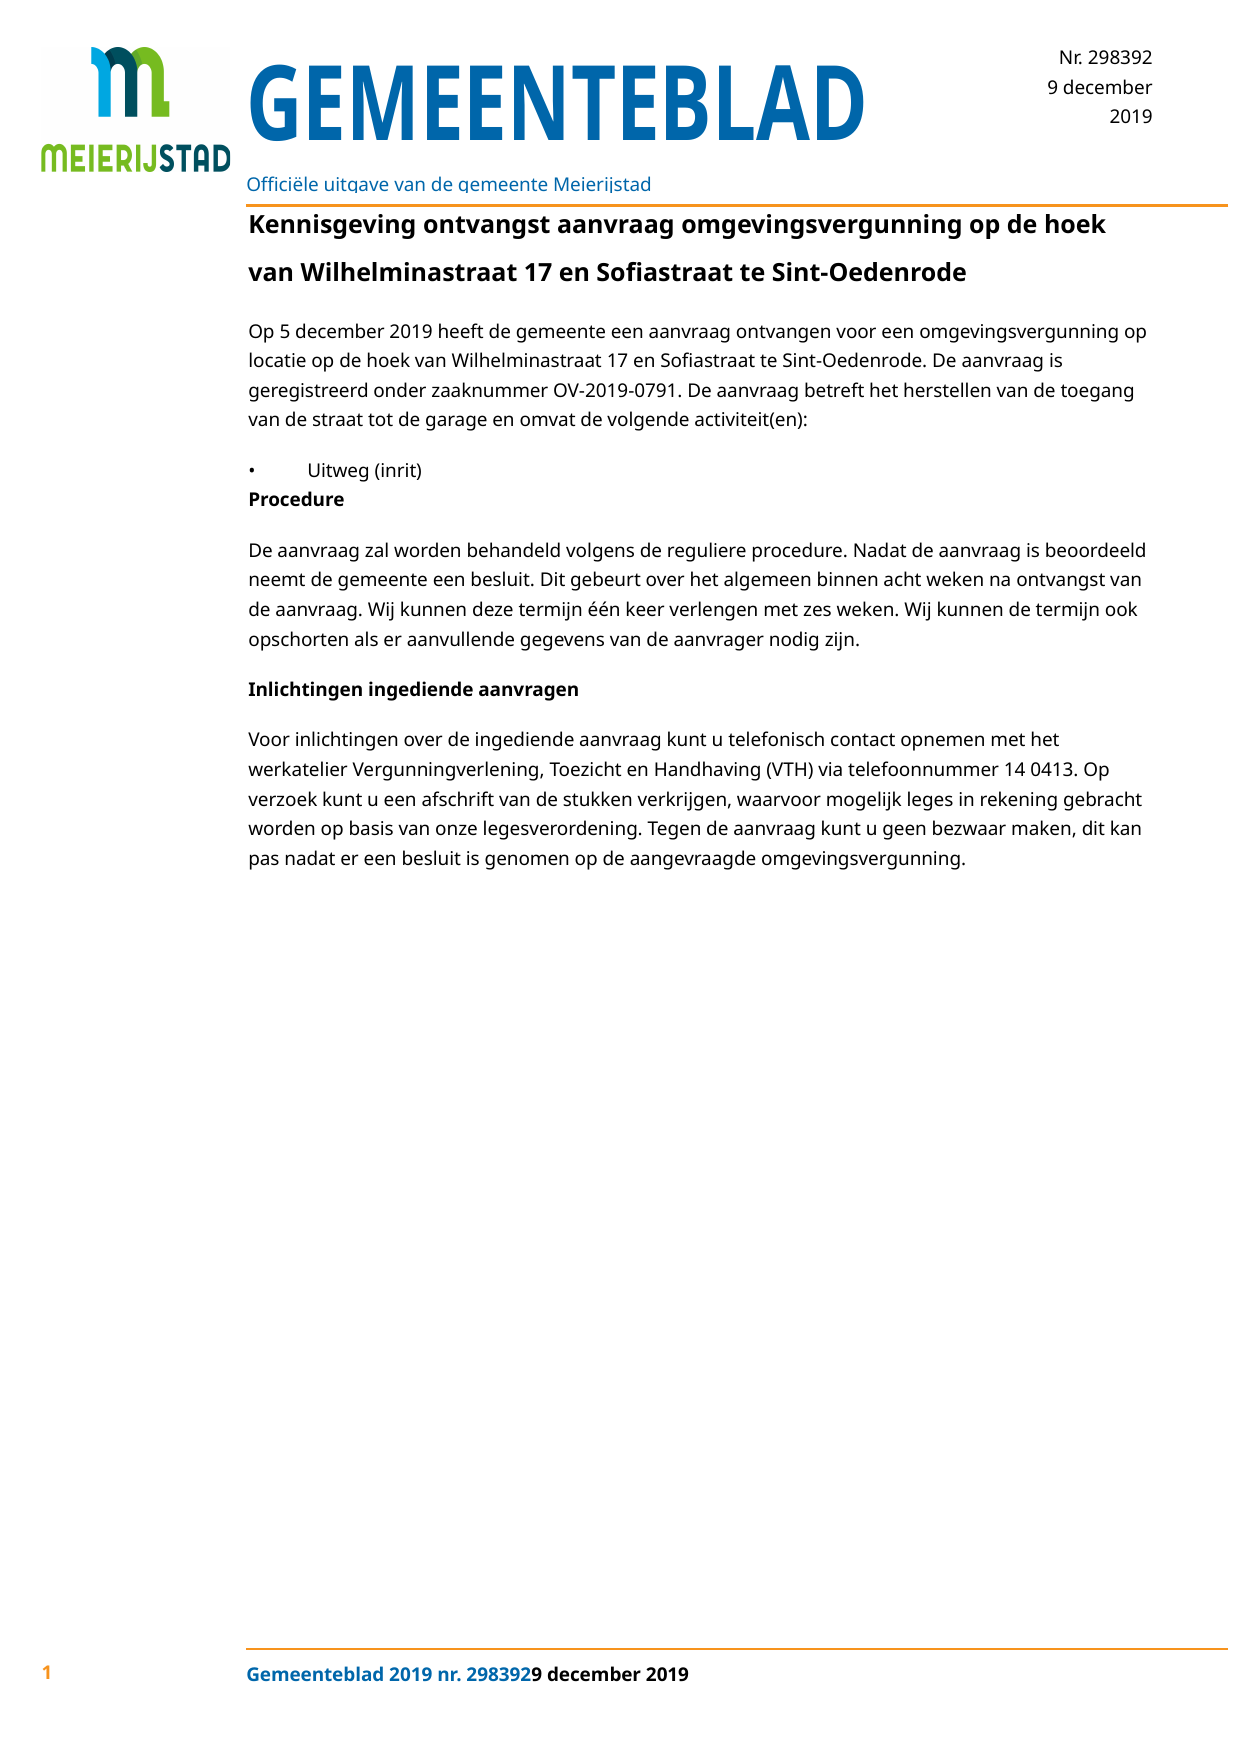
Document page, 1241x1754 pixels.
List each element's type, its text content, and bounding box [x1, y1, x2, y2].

text De aanvraag zal worden behandeld volgens de reguliere procedure. Nadat de aanvraag is beoordeeld neemt de gemeente een besluit. Dit gebeurt over het algemeen binnen acht weken na ontvangst van de aanvraag. Wij kunnen deze termijn één keer verlengen met zes weken. Wij kunnen de termijn ook opschorten als er aanvullende gegevens van de aanvrager nodig zijn. [248, 537, 1152, 652]
text Inlichtingen ingediende aanvragen [248, 676, 1152, 702]
picture [41, 47, 231, 172]
text Voor inlichtingen over de ingediende aanvraag kunt u telefonisch contact opnemen met het werkatelier Vergunningverlening, Toezicht en Handhaving (VTH) via telefoonnummer 14 0413. Op verzoek kunt u een afschrift van de stukken verkrijgen, waarvoor mogelijk leges in rekening gebracht worden op basis van onze legesverordening. Tegen de aanvraag kunt u geen bezwaar maken, dit kan pas nadat er een besluit is genomen op de aangevraagde omgevingsvergunning. [248, 727, 1152, 871]
text Op 5 december 2019 heeft de gemeente een aanvraag ontvangen voor een omgevingsvergunning op locatie op de hoek van Wilhelminastraat 17 en Sofiastraat te Sint-Oedenrode. De aanvraag is geregistreerd onder zaaknummer OV-2019-0791. De aanvraag betreft het herstellen van de toegang van de straat tot de garage en omvat de volgende activiteit(en): [248, 318, 1152, 432]
text Kennisgeving ontvangst aanvraag omgevingsvergunning op de hoek van Wilhelminastraat 17 en Sofiastraat te Sint-Oedenrode [248, 207, 1152, 288]
text Procedure [248, 487, 1152, 512]
list Uitweg (inrit) [248, 457, 1152, 483]
